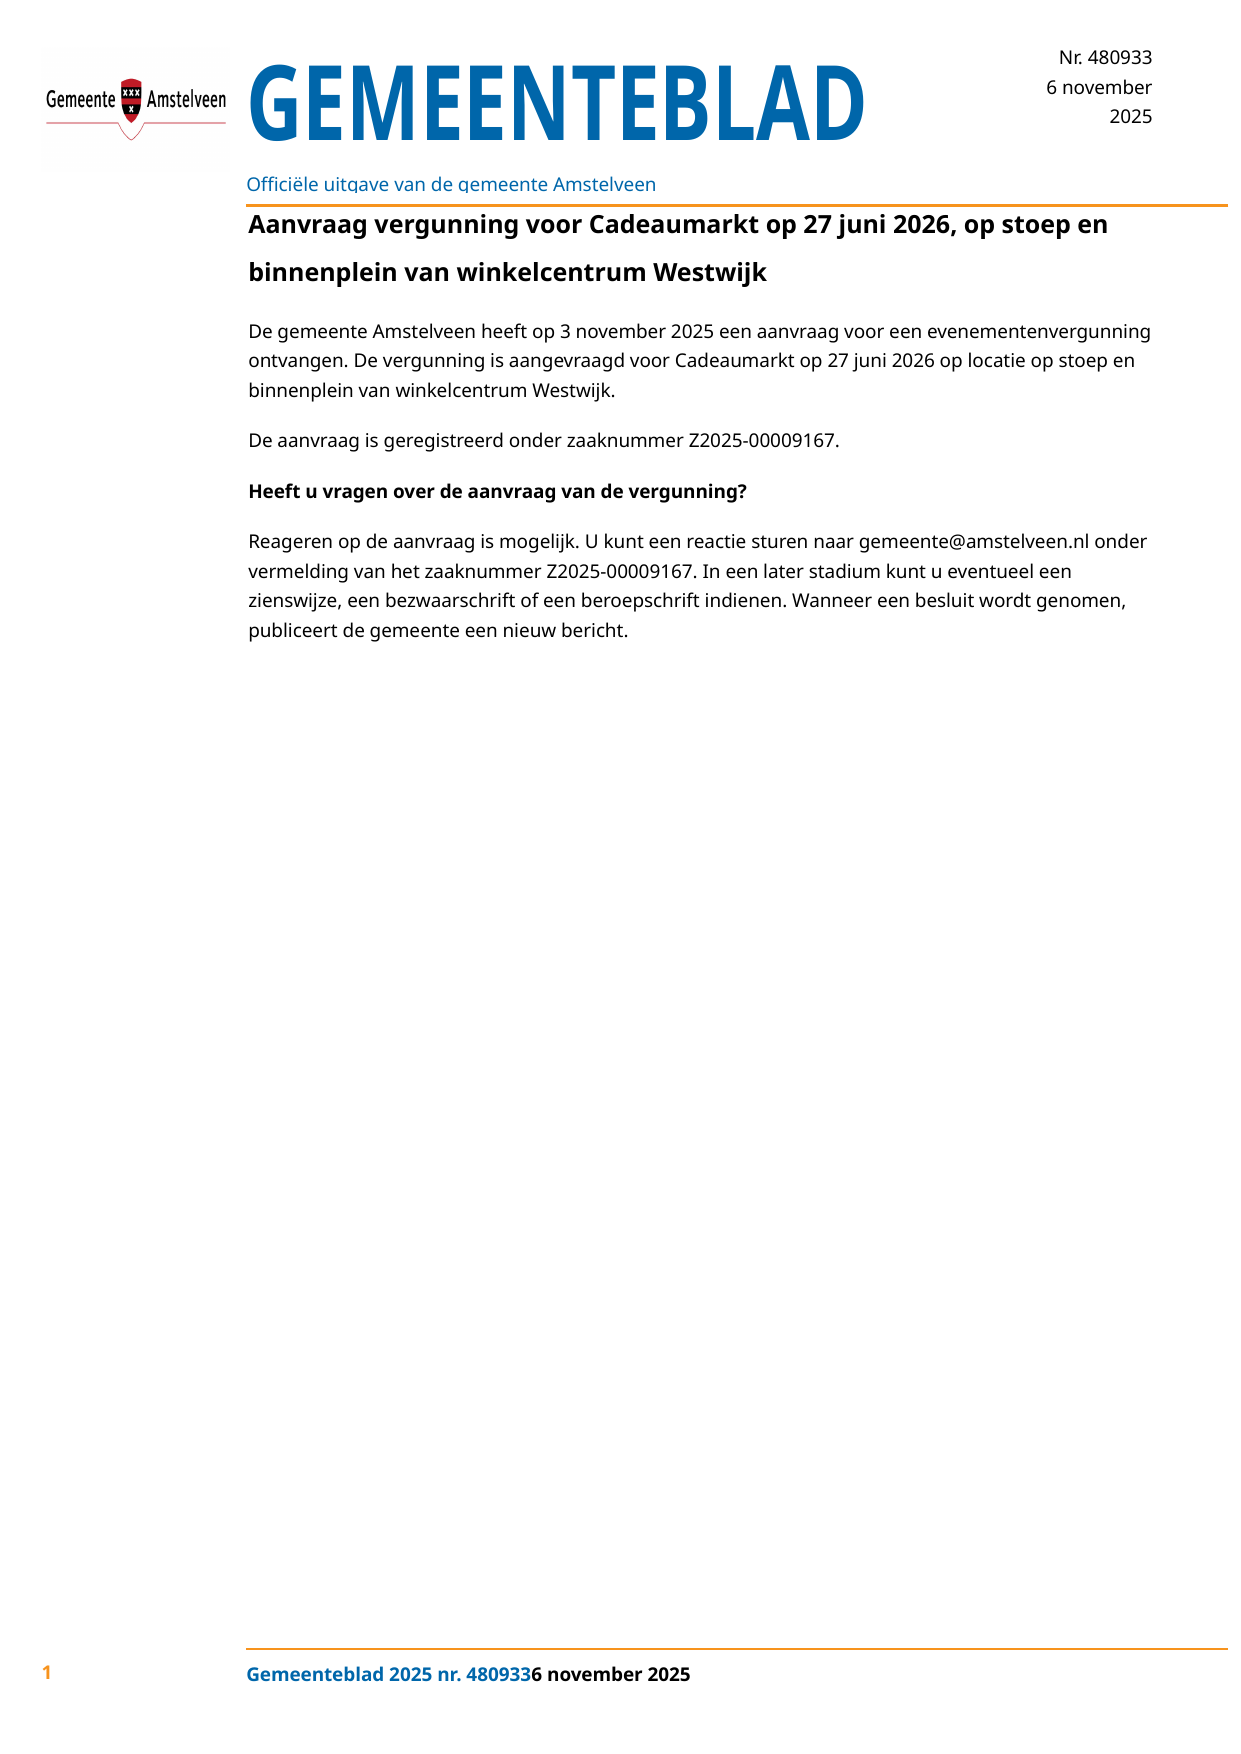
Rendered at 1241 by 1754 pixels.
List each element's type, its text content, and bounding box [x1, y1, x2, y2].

picture [41, 47, 231, 172]
text De aanvraag is geregistreerd onder zaaknummer Z2025-00009167. [248, 427, 1152, 453]
text Aanvraag vergunning voor Cadeaumarkt op 27 juni 2026, op stoep en binnenplein van winkelcentrum Westwijk [248, 207, 1152, 288]
text Heeft u vragen over de aanvraag van de vergunning? [248, 478, 1152, 504]
text De gemeente Amstelveen heeft op 3 november 2025 een aanvraag voor een evenementenvergunning ontvangen. De vergunning is aangevraagd voor Cadeaumarkt op 27 juni 2026 op locatie op stoep en binnenplein van winkelcentrum Westwijk. [248, 318, 1152, 403]
text Reageren op de aanvraag is mogelijk. U kunt een reactie sturen naar gemeente@amstelveen.nl onder vermelding van het zaaknummer Z2025-00009167. In een later stadium kunt u eventueel een zienswijze, een bezwaarschrift of een beroepschrift indienen. Wanneer een besluit wordt genomen, publiceert de gemeente een nieuw bericht. [248, 528, 1152, 643]
